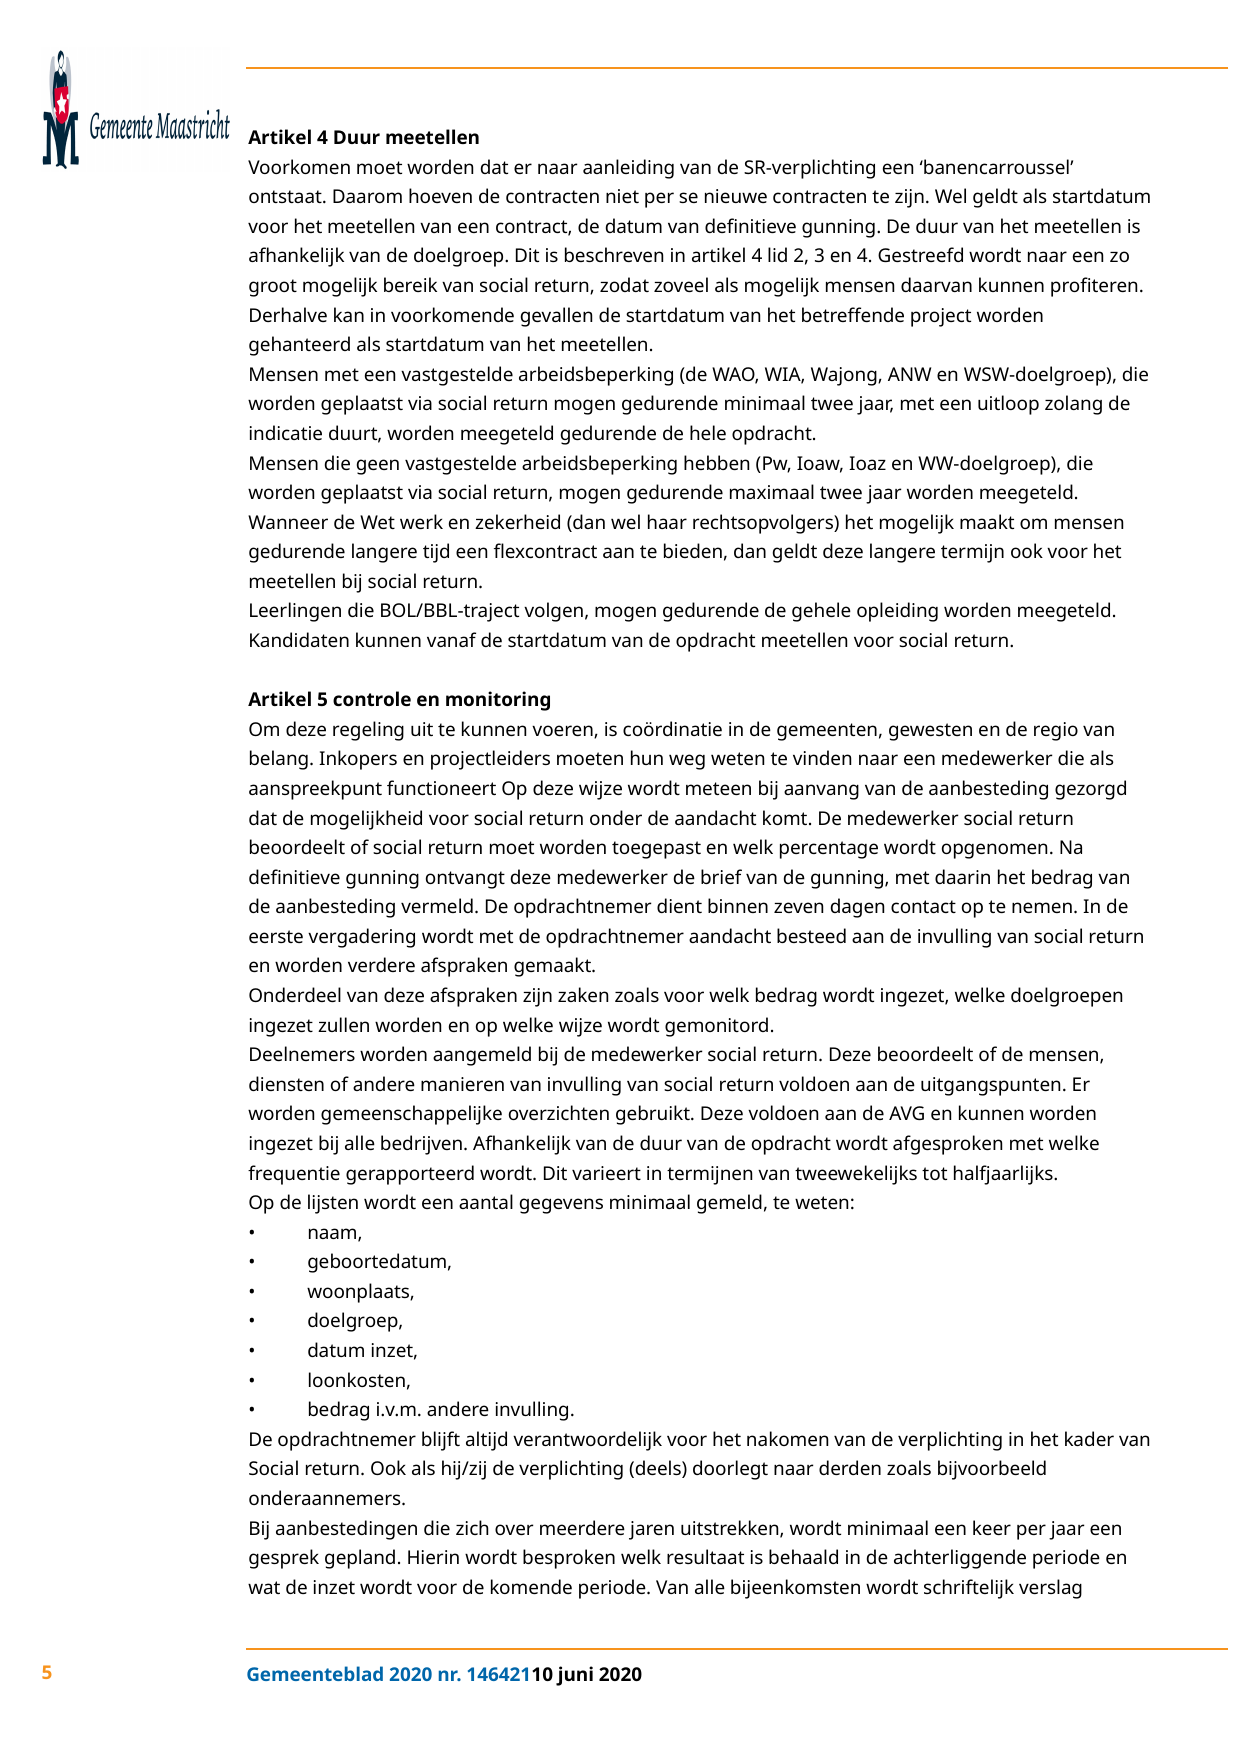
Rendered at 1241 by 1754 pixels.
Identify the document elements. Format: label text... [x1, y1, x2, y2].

text Artikel 4 Duur meetellen [248, 124, 1152, 150]
list woonplaats, [248, 1278, 1152, 1304]
picture [41, 47, 231, 172]
text Bij aanbestedingen die zich over meerdere jaren uitstrekken, wordt minimaal een keer per jaar een gesprek gepland. Hierin wordt besproken welk resultaat is behaald in de achterliggende periode en wat de inzet wordt voor de komende periode. Van alle bijeenkomsten wordt schriftelijk verslag [248, 1515, 1152, 1600]
text Op de lijsten wordt een aantal gegevens minimaal gemeld, te weten: [248, 1189, 1152, 1215]
list geboortedatum, [248, 1248, 1152, 1274]
list loonkosten, [248, 1367, 1152, 1393]
text Mensen met een vastgestelde arbeidsbeperking (de WAO, WIA, Wajong, ANW en WSW-doelgroep), die worden geplaatst via social return mogen gedurende minimaal twee jaar, met een uitloop zolang de indicatie duurt, worden meegeteld gedurende de hele opdracht. [248, 361, 1152, 446]
list naam, [248, 1219, 1152, 1245]
text De opdrachtnemer blijft altijd verantwoordelijk voor het nakomen van de verplichting in het kader van Social return. Ook als hij/zij de verplichting (deels) doorlegt naar derden zoals bijvoorbeeld onderaannemers. [248, 1426, 1152, 1511]
text Mensen die geen vastgestelde arbeidsbeperking hebben (Pw, Ioaw, Ioaz en WW-doelgroep), die worden geplaatst via social return, mogen gedurende maximaal twee jaar worden meegeteld. Wanneer de Wet werk en zekerheid (dan wel haar rechtsopvolgers) het mogelijk maakt om mensen gedurende langere tijd een flexcontract aan te bieden, dan geldt deze langere termijn ook voor het meetellen bij social return. [248, 450, 1152, 594]
text Om deze regeling uit te kunnen voeren, is coördinatie in de gemeenten, gewesten en de regio van belang. Inkopers en projectleiders moeten hun weg weten te vinden naar een medewerker die als aanspreekpunt functioneert Op deze wijze wordt meteen bij aanvang van de aanbesteding gezorgd dat de mogelijkheid voor social return onder de aandacht komt. De medewerker social return beoordeelt of social return moet worden toegepast en welk percentage wordt opgenomen. Na definitieve gunning ontvangt deze medewerker de brief van de gunning, met daarin het bedrag van de aanbesteding vermeld. De opdrachtnemer dient binnen zeven dagen contact op te nemen. In de eerste vergadering wordt met de opdrachtnemer aandacht besteed aan de invulling van social return en worden verdere afspraken gemaakt. [248, 716, 1152, 978]
text Leerlingen die BOL/BBL-traject volgen, mogen gedurende de gehele opleiding worden meegeteld. Kandidaten kunnen vanaf de startdatum van de opdracht meetellen voor social return. [248, 598, 1152, 653]
list bedrag i.v.m. andere invulling. [248, 1396, 1152, 1422]
text Deelnemers worden aangemeld bij de medewerker social return. Deze beoordeelt of de mensen, diensten of andere manieren van invulling van social return voldoen aan de uitgangspunten. Er worden gemeenschappelijke overzichten gebruikt. Deze voldoen aan de AVG en kunnen worden ingezet bij alle bedrijven. Afhankelijk van de duur van de opdracht wordt afgesproken met welke frequentie gerapporteerd wordt. Dit varieert in termijnen van tweewekelijks tot halfjaarlijks. [248, 1041, 1152, 1186]
list datum inzet, [248, 1337, 1152, 1363]
text Onderdeel van deze afspraken zijn zaken zoals voor welk bedrag wordt ingezet, welke doelgroepen ingezet zullen worden en op welke wijze wordt gemonitord. [248, 982, 1152, 1038]
text Voorkomen moet worden dat er naar aanleiding van de SR-verplichting een ‘banencarroussel’ ontstaat. Daarom hoeven de contracten niet per se nieuwe contracten te zijn. Wel geldt als startdatum voor het meetellen van een contract, de datum van definitieve gunning. De duur van het meetellen is afhankelijk van de doelgroep. Dit is beschreven in artikel 4 lid 2, 3 en 4. Gestreefd wordt naar een zo groot mogelijk bereik van social return, zodat zoveel als mogelijk mensen daarvan kunnen profiteren. Derhalve kan in voorkomende gevallen de startdatum van het betreffende project worden gehanteerd als startdatum van het meetellen. [248, 154, 1152, 357]
text Artikel 5 controle en monitoring [248, 686, 1152, 712]
list doelgroep, [248, 1308, 1152, 1333]
